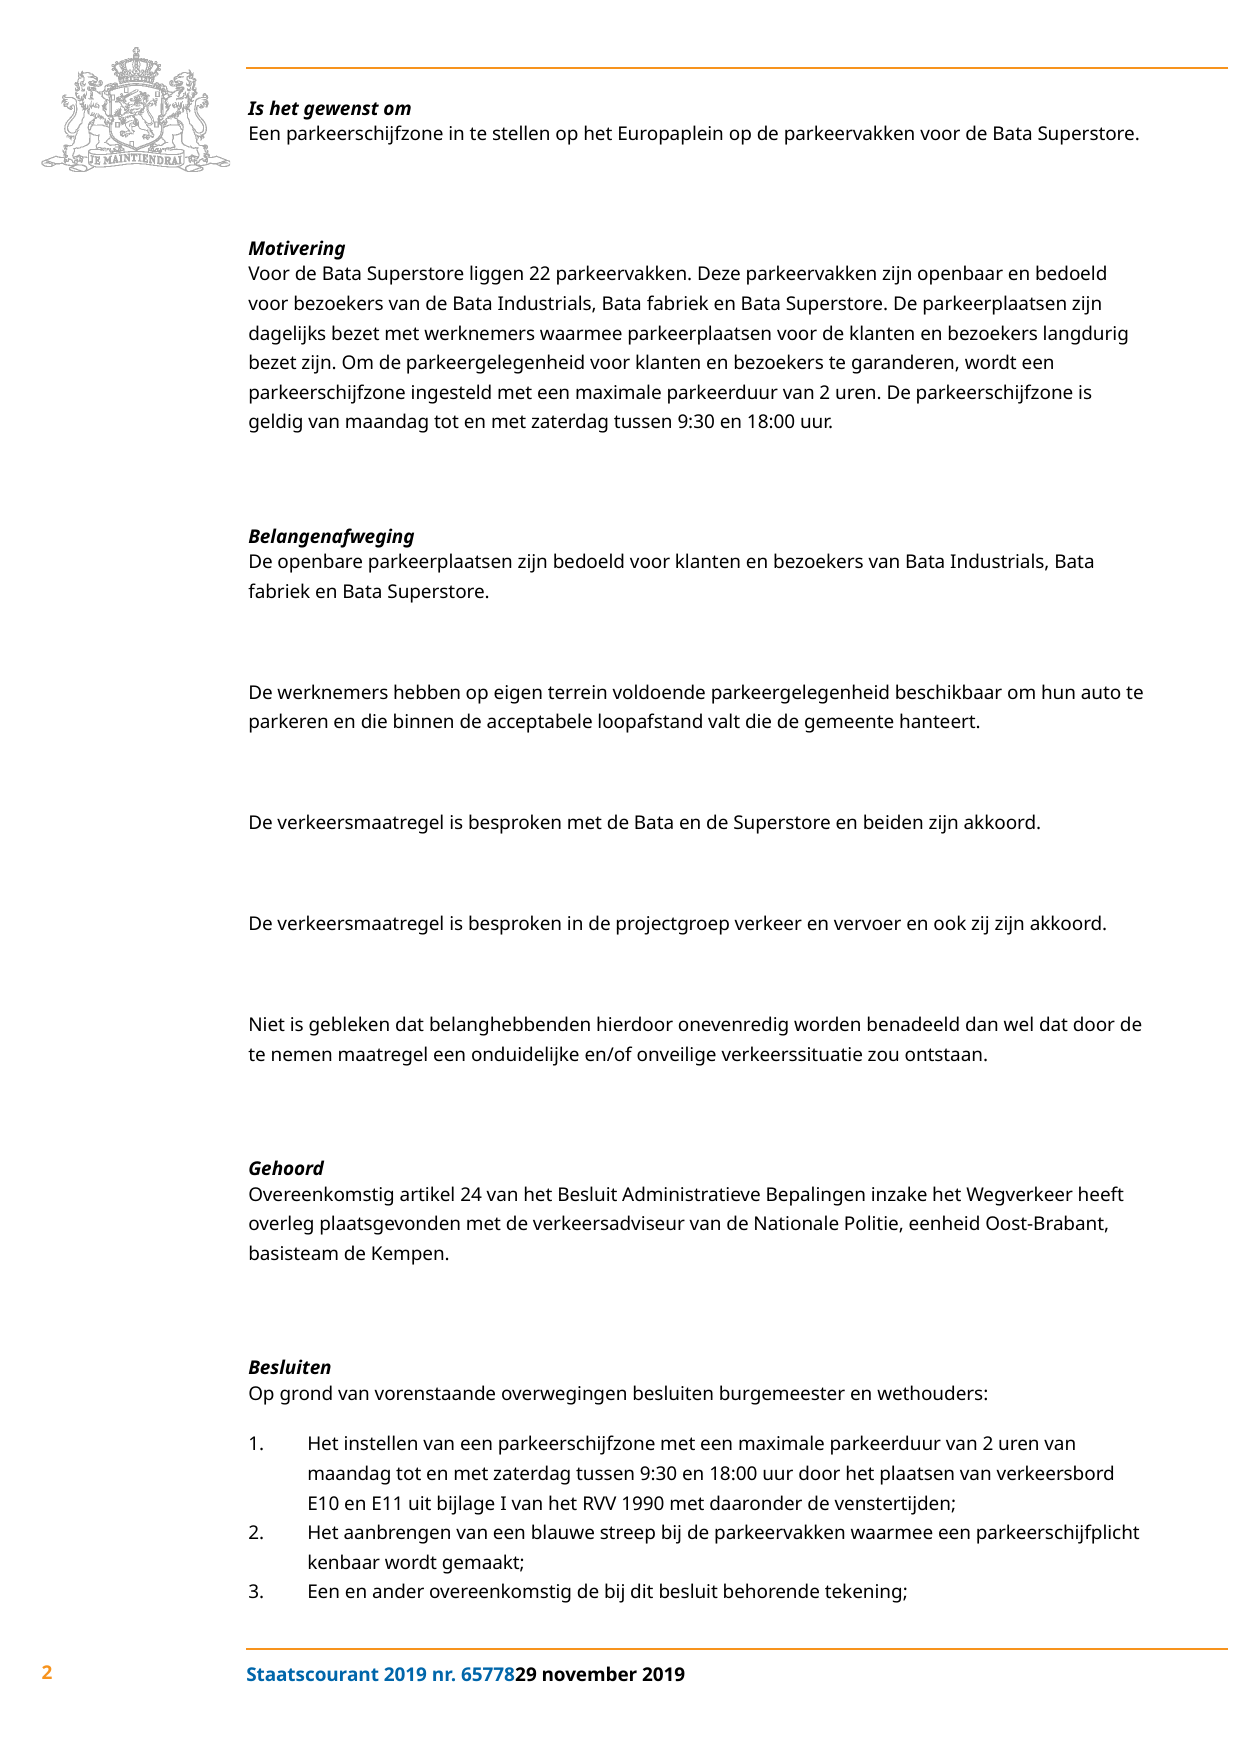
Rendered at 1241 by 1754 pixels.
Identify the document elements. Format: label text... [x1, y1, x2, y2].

text De werknemers hebben op eigen terrein voldoende parkeergelegenheid beschikbaar om hun auto te parkeren en die binnen de acceptabele loopafstand valt die de gemeente hanteert. [248, 679, 1152, 734]
text Motivering [248, 235, 1152, 261]
text De openbare parkeerplaatsen zijn bedoeld voor klanten en bezoekers van Bata Industrials, Bata fabriek en Bata Superstore. [248, 549, 1152, 604]
text Is het gewenst om [248, 95, 1152, 121]
text Op grond van vorenstaande overwegingen besluiten burgemeester en wethouders: [248, 1380, 1152, 1406]
picture [41, 47, 231, 172]
text De verkeersmaatregel is besproken in de projectgroep verkeer en vervoer en ook zij zijn akkoord. [248, 910, 1152, 936]
text Een parkeerschijfzone in te stellen op het Europaplein op de parkeervakken voor de Bata Superstore. [248, 121, 1152, 146]
list Een en ander overeenkomstig de bij dit besluit behorende tekening; [248, 1578, 1152, 1604]
text Voor de Bata Superstore liggen 22 parkeervakken. Deze parkeervakken zijn openbaar en bedoeld voor bezoekers van de Bata Industrials, Bata fabriek en Bata Superstore. De parkeerplaatsen zijn dagelijks bezet met werknemers waarmee parkeerplaatsen voor de klanten en bezoekers langdurig bezet zijn. Om de parkeergelegenheid voor klanten en bezoekers te garanderen, wordt een parkeerschijfzone ingesteld met een maximale parkeerduur van 2 uren. De parkeerschijfzone is geldig van maandag tot en met zaterdag tussen 9:30 en 18:00 uur. [248, 261, 1152, 434]
text Belangenafweging [248, 523, 1152, 549]
text De verkeersmaatregel is besproken met de Bata en de Superstore en beiden zijn akkoord. [248, 809, 1152, 835]
text Overeenkomstig artikel 24 van het Besluit Administratieve Bepalingen inzake het Wegverkeer heeft overleg plaatsgevonden met de verkeersadviseur van de Nationale Politie, eenheid Oost-Brabant, basisteam de Kempen. [248, 1181, 1152, 1266]
list Het instellen van een parkeerschijfzone met een maximale parkeerduur van 2 uren van maandag tot en met zaterdag tussen 9:30 en 18:00 uur door het plaatsen van verkeersbord E10 en E11 uit bijlage I van het RVV 1990 met daaronder de venstertijden; [248, 1431, 1152, 1515]
text Niet is gebleken dat belanghebbenden hierdoor onevenredig worden benadeeld dan wel dat door de te nemen maatregel een onduidelijke en/of onveilige verkeerssituatie zou ontstaan. [248, 1011, 1152, 1066]
text Besluiten [248, 1354, 1152, 1380]
list Het aanbrengen van een blauwe streep bij de parkeervakken waarmee een parkeerschijfplicht kenbaar wordt gemaakt; [248, 1519, 1152, 1574]
text Gehoord [248, 1155, 1152, 1181]
